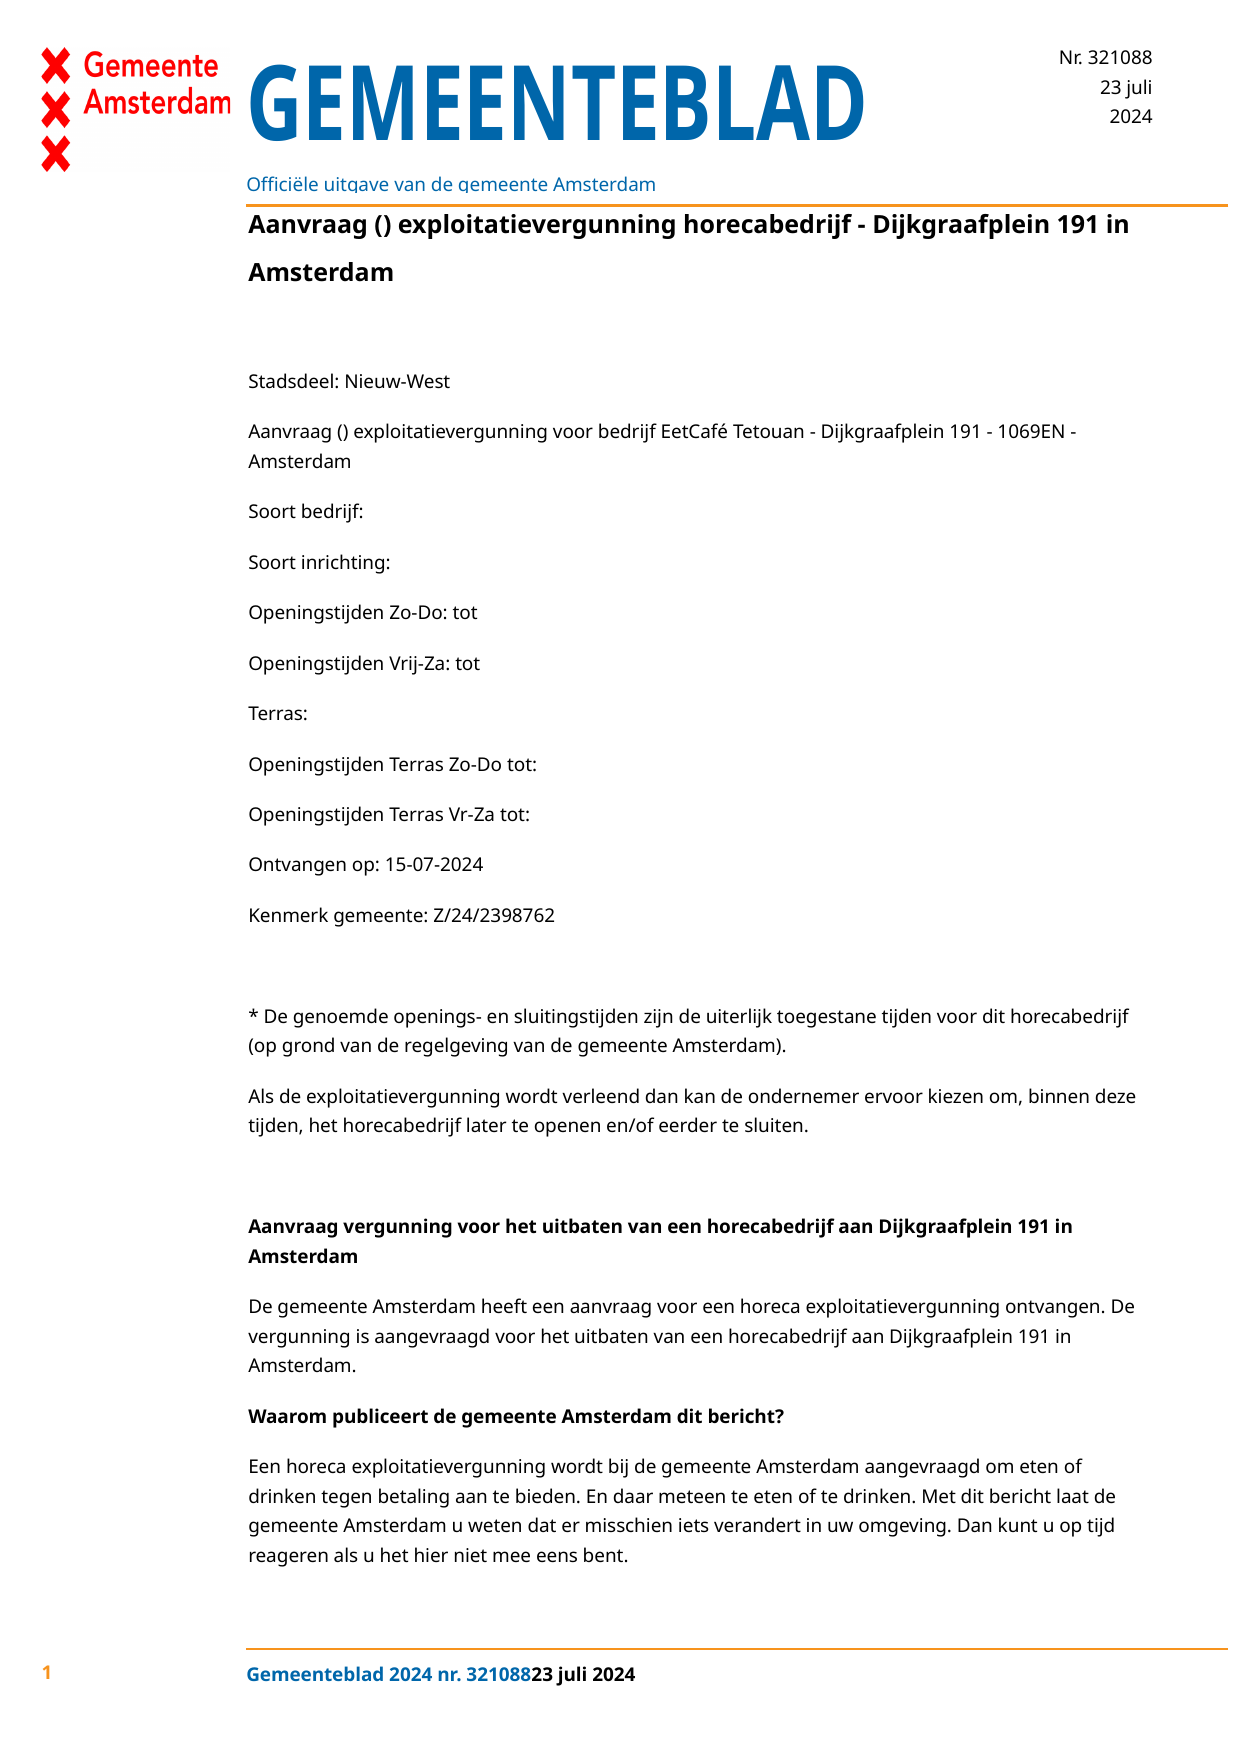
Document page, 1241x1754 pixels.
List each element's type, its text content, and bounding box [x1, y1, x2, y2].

text De gemeente Amsterdam heeft een aanvraag voor een horeca exploitatievergunning ontvangen. De vergunning is aangevraagd voor het uitbaten van een horecabedrijf aan Dijkgraafplein 191 in Amsterdam. [248, 1293, 1152, 1378]
text Als de exploitatievergunning wordt verleend dan kan de ondernemer ervoor kiezen om, binnen deze tijden, het horecabedrijf later te openen en/of eerder te sluiten. [248, 1083, 1152, 1138]
text Openingstijden Terras Vr-Za tot: [248, 801, 1152, 827]
picture [41, 47, 231, 172]
text Terras: [248, 700, 1152, 726]
text Openingstijden Vrij-Za: tot [248, 650, 1152, 676]
text Aanvraag () exploitatievergunning voor bedrijf EetCafé Tetouan - Dijkgraafplein 191 - 1069EN - Amsterdam [248, 419, 1152, 474]
text Soort inrichting: [248, 549, 1152, 575]
text Openingstijden Zo-Do: tot [248, 599, 1152, 625]
text Kenmerk gemeente: Z/24/2398762 [248, 902, 1152, 928]
text Openingstijden Terras Zo-Do tot: [248, 751, 1152, 777]
text Stadsdeel: Nieuw-West [248, 368, 1152, 394]
text Waarom publiceert de gemeente Amsterdam dit bericht? [248, 1403, 1152, 1429]
text Soort bedrijf: [248, 499, 1152, 524]
text Aanvraag () exploitatievergunning horecabedrijf - Dijkgraafplein 191 in Amsterdam [248, 207, 1152, 288]
text Ontvangen op: 15-07-2024 [248, 852, 1152, 877]
text Aanvraag vergunning voor het uitbaten van een horecabedrijf aan Dijkgraafplein 191 in Amsterdam [248, 1213, 1152, 1269]
text Een horeca exploitatievergunning wordt bij de gemeente Amsterdam aangevraagd om eten of drinken tegen betaling aan te bieden. En daar meteen te eten of te drinken. Met dit bericht laat de gemeente Amsterdam u weten dat er misschien iets verandert in uw omgeving. Dan kunt u op tijd reageren als u het hier niet mee eens bent. [248, 1453, 1152, 1568]
text * De genoemde openings- en sluitingstijden zijn de uiterlijk toegestane tijden voor dit horecabedrijf (op grond van de regelgeving van de gemeente Amsterdam). [248, 1003, 1152, 1058]
